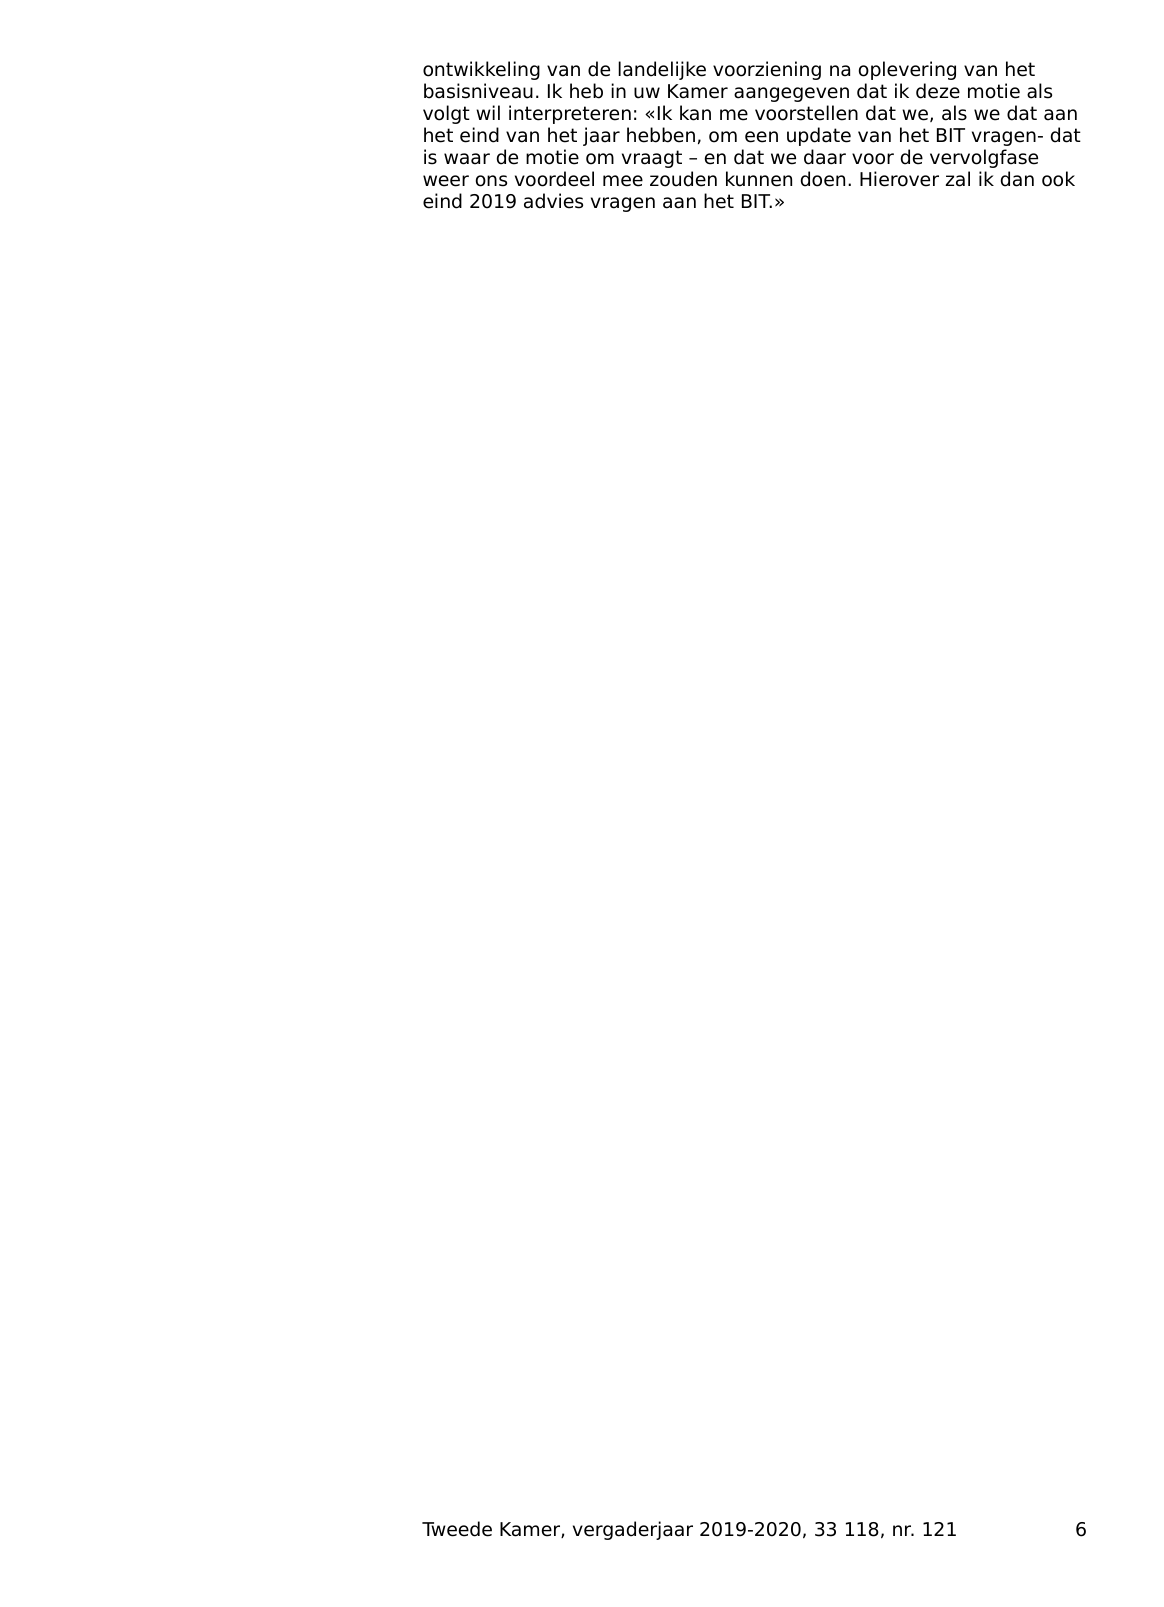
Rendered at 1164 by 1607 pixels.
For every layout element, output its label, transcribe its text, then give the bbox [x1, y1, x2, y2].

text ontwikkeling van de landelijke voorziening na oplevering van het basisniveau. Ik heb in uw Kamer aangegeven dat ik deze motie als volgt wil interpreteren: «Ik kan me voorstellen dat we, als we dat aan het eind van het jaar hebben, om een update van het BIT vragen- dat is waar de motie om vraagt – en dat we daar voor de vervolgfase weer ons voordeel mee zouden kunnen doen. Hierover zal ik dan ook eind 2019 advies vragen aan het BIT.» [422, 59, 1087, 213]
